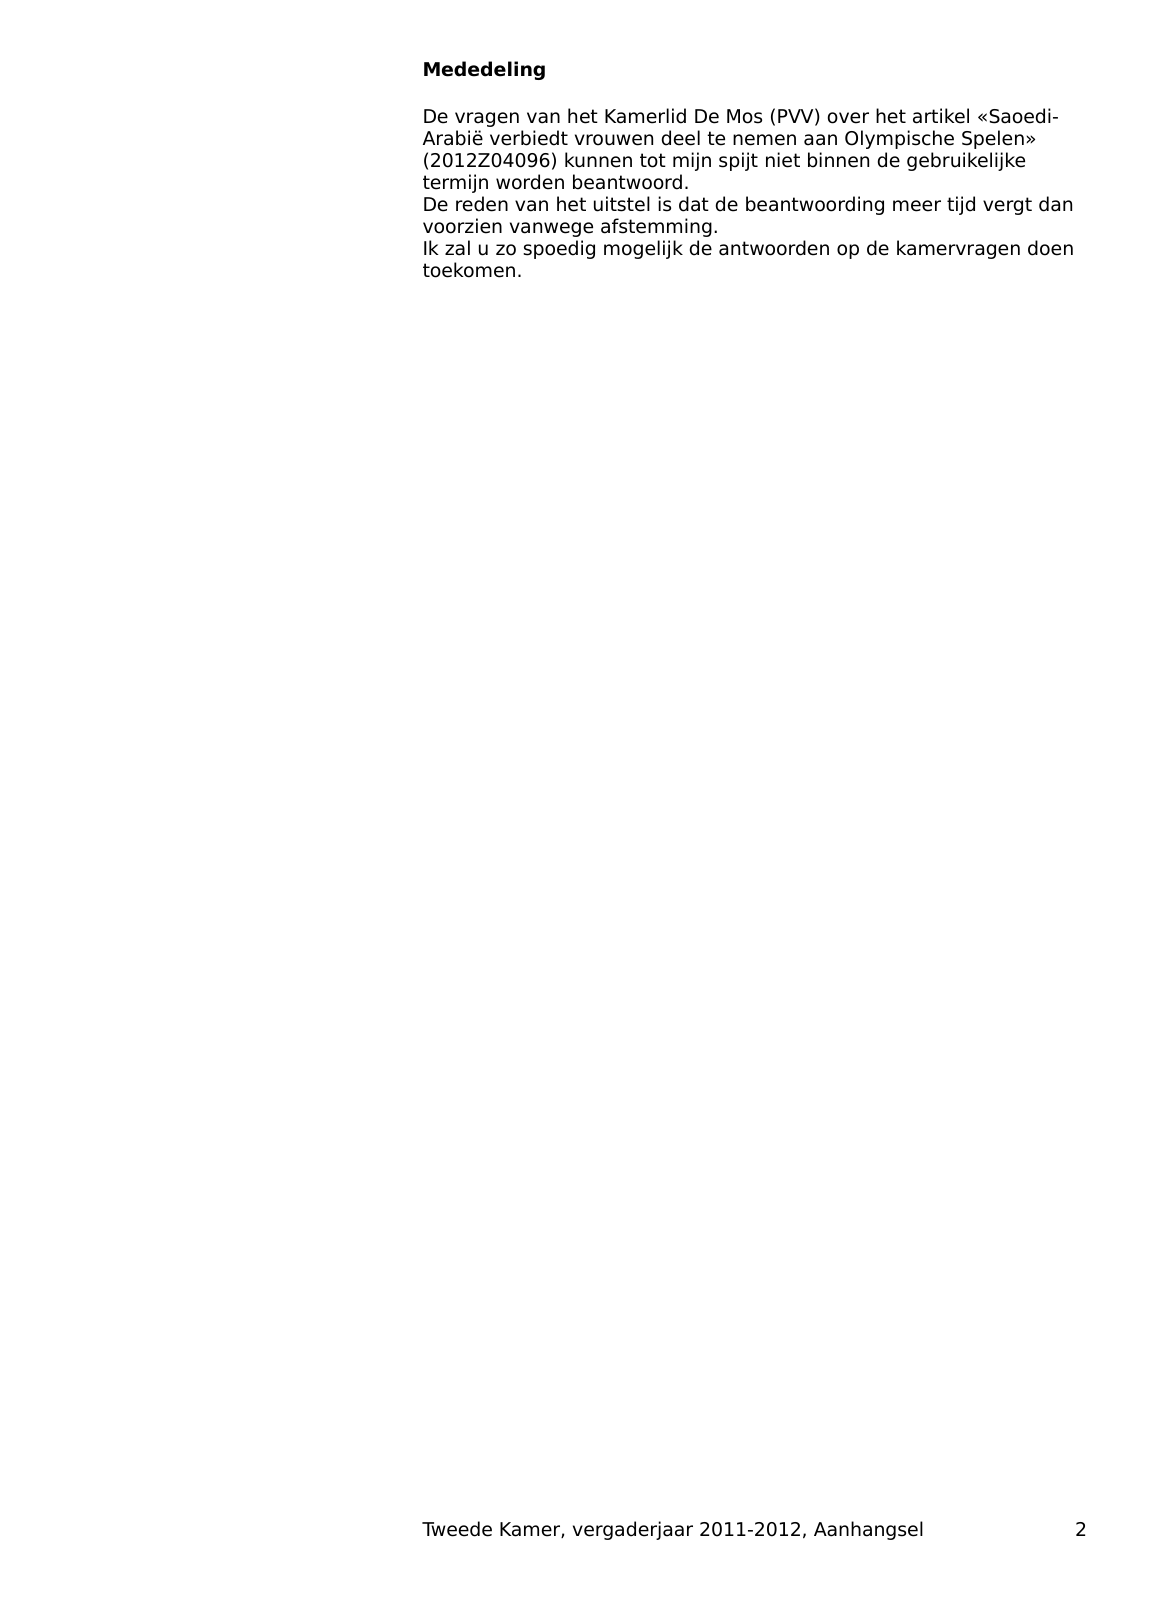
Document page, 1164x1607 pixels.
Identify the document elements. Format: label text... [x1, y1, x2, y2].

text De vragen van het Kamerlid De Mos (PVV) over het artikel «Saoedi-Arabië verbiedt vrouwen deel te nemen aan Olympische Spelen» (2012Z04096) kunnen tot mijn spijt niet binnen de gebruikelijke termijn worden beantwoord. [422, 106, 1087, 194]
text Ik zal u zo spoedig mogelijk de antwoorden op de kamervragen doen toekomen. [422, 238, 1087, 282]
text De reden van het uitstel is dat de beantwoording meer tijd vergt dan voorzien vanwege afstemming. [422, 194, 1087, 238]
subtitle Mededeling [422, 59, 1087, 81]
